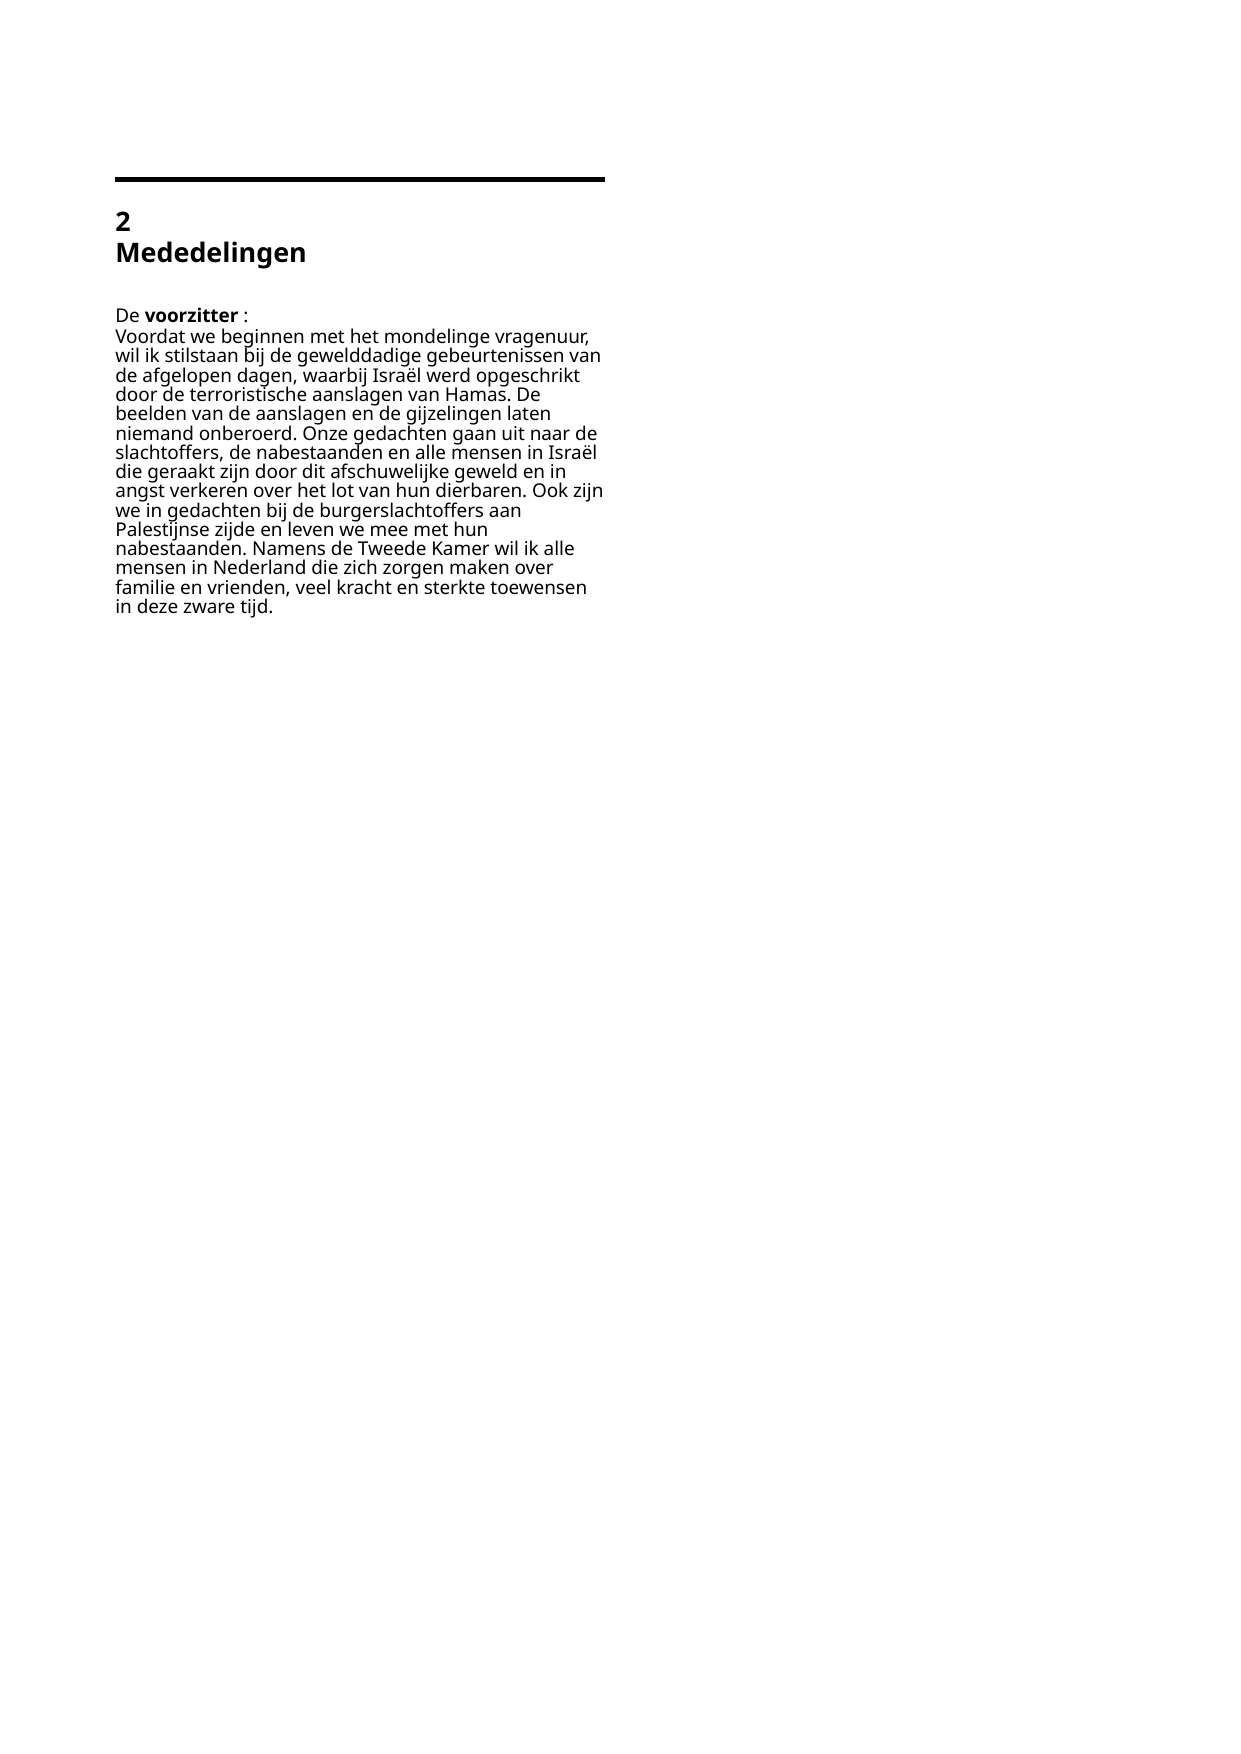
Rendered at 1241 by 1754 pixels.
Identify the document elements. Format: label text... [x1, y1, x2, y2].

text Mededelingen [115, 239, 605, 283]
text 2 [115, 203, 605, 239]
text De voorzitter : [115, 302, 605, 328]
text Voordat we beginnen met het mondelinge vragenuur, wil ik stilstaan bij de gewelddadige gebeurtenissen van de afgelopen dagen, waarbij Israël werd opgeschrikt door de terroristische aanslagen van Hamas. De beelden van de aanslagen en de gijzelingen laten niemand onberoerd. Onze gedachten gaan uit naar de slachtoffers, de nabestaanden en alle mensen in Israël die geraakt zijn door dit afschuwelijke geweld en in angst verkeren over het lot van hun dierbaren. Ook zijn we in gedachten bij de burgerslachtoffers aan Palestijnse zijde en leven we mee met hun nabestaanden. Namens de Tweede Kamer wil ik alle mensen in Nederland die zich zorgen maken over familie en vrienden, veel kracht en sterkte toewensen in deze zware tijd. [115, 328, 605, 617]
